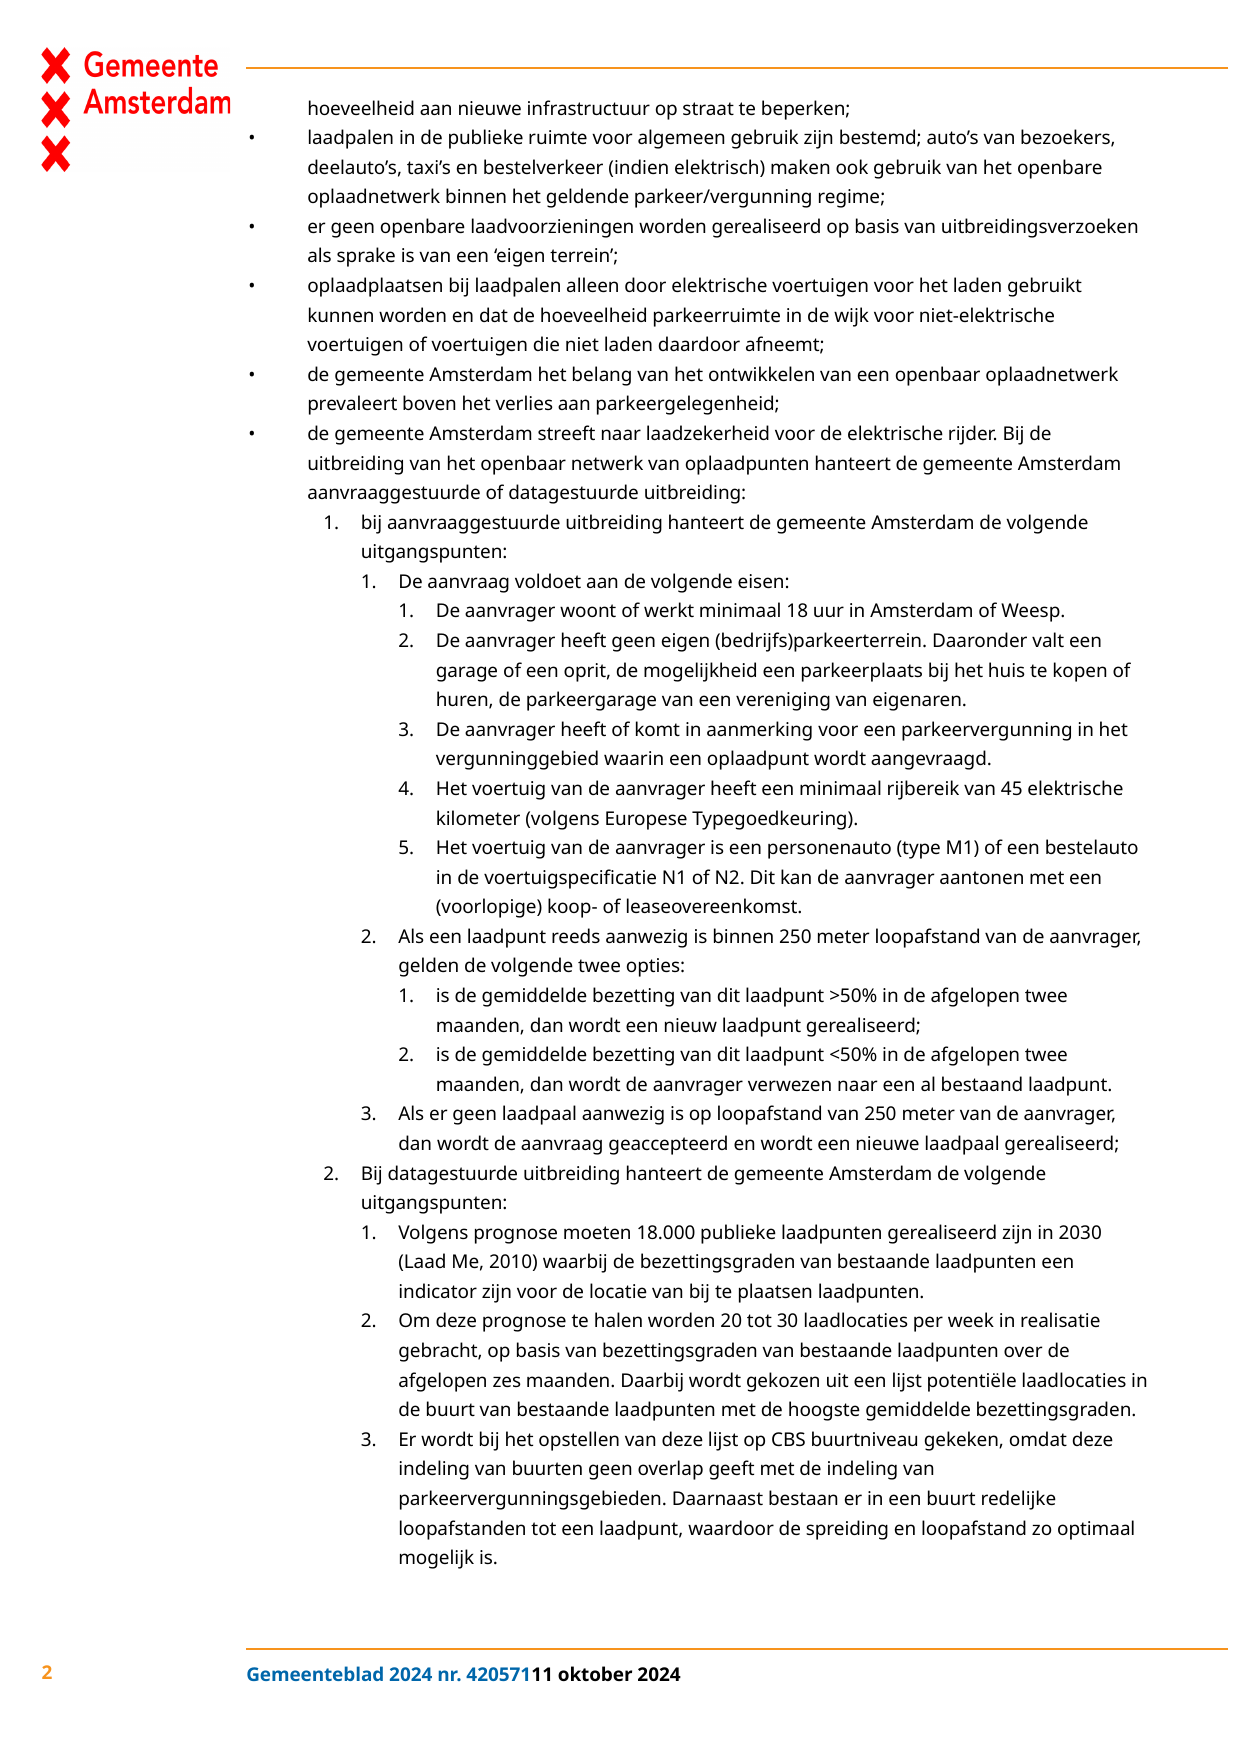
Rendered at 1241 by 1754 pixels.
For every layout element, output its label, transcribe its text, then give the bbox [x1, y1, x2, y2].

list Er wordt bij het opstellen van deze lijst op CBS buurtniveau gekeken, omdat deze indeling van buurten geen overlap geeft met de indeling van parkeervergunningsgebieden. Daarnaast bestaan er in een buurt redelijke loopafstanden tot een laadpunt, waardoor de spreiding en loopafstand zo optimaal mogelijk is. [361, 1426, 1152, 1570]
picture [41, 47, 231, 172]
list is de gemiddelde bezetting van dit laadpunt <50% in de afgelopen twee maanden, dan wordt de aanvrager verwezen naar een al bestaand laadpunt. [398, 1041, 1152, 1097]
list hoeveelheid aan nieuwe infrastructuur op straat te beperken; [248, 95, 1152, 121]
list De aanvrager heeft of komt in aanmerking voor een parkeervergunning in het vergunninggebied waarin een oplaadpunt wordt aangevraagd. [398, 716, 1152, 771]
list er geen openbare laadvoorzieningen worden gerealiseerd op basis van uitbreidingsverzoeken als sprake is van een ‘eigen terrein’; [248, 213, 1152, 268]
list Volgens prognose moeten 18.000 publieke laadpunten gerealiseerd zijn in 2030 (Laad Me, 2010) waarbij de bezettingsgraden van bestaande laadpunten een indicator zijn voor de locatie van bij te plaatsen laadpunten. [361, 1219, 1152, 1304]
list de gemeente Amsterdam het belang van het ontwikkelen van een openbaar oplaadnetwerk prevaleert boven het verlies aan parkeergelegenheid; [248, 361, 1152, 416]
list oplaadplaatsen bij laadpalen alleen door elektrische voertuigen voor het laden gebruikt kunnen worden en dat de hoeveelheid parkeerruimte in de wijk voor niet-elektrische voertuigen of voertuigen die niet laden daardoor afneemt; [248, 272, 1152, 357]
list De aanvrager heeft geen eigen (bedrijfs)parkeerterrein. Daaronder valt een garage of een oprit, de mogelijkheid een parkeerplaats bij het huis te kopen of huren, de parkeergarage van een vereniging van eigenaren. [398, 627, 1152, 712]
list bij aanvraaggestuurde uitbreiding hanteert de gemeente Amsterdam de volgende uitgangspunten: [323, 509, 1152, 564]
list De aanvraag voldoet aan de volgende eisen: [361, 568, 1152, 594]
list Als een laadpunt reeds aanwezig is binnen 250 meter loopafstand van de aanvrager, gelden de volgende twee opties: [361, 923, 1152, 978]
list is de gemiddelde bezetting van dit laadpunt >50% in de afgelopen twee maanden, dan wordt een nieuw laadpunt gerealiseerd; [398, 982, 1152, 1038]
list de gemeente Amsterdam streeft naar laadzekerheid voor de elektrische rijder. Bij de uitbreiding van het openbaar netwerk van oplaadpunten hanteert de gemeente Amsterdam aanvraaggestuurde of datagestuurde uitbreiding: [248, 420, 1152, 505]
list Bij datagestuurde uitbreiding hanteert de gemeente Amsterdam de volgende uitgangspunten: [323, 1160, 1152, 1215]
list Als er geen laadpaal aanwezig is op loopafstand van 250 meter van de aanvrager, dan wordt de aanvraag geaccepteerd en wordt een nieuwe laadpaal gerealiseerd; [361, 1101, 1152, 1156]
list laadpalen in de publieke ruimte voor algemeen gebruik zijn bestemd; auto’s van bezoekers, deelauto’s, taxi’s en bestelverkeer (indien elektrisch) maken ook gebruik van het openbare oplaadnetwerk binnen het geldende parkeer/vergunning regime; [248, 124, 1152, 209]
list De aanvrager woont of werkt minimaal 18 uur in Amsterdam of Weesp. [398, 598, 1152, 623]
list Het voertuig van de aanvrager is een personenauto (type M1) of een bestelauto in de voertuigspecificatie N1 of N2. Dit kan de aanvrager aantonen met een (voorlopige) koop- of leaseovereenkomst. [398, 834, 1152, 919]
list Het voertuig van de aanvrager heeft een minimaal rijbereik van 45 elektrische kilometer (volgens Europese Typegoedkeuring). [398, 775, 1152, 831]
list Om deze prognose te halen worden 20 tot 30 laadlocaties per week in realisatie gebracht, op basis van bezettingsgraden van bestaande laadpunten over de afgelopen zes maanden. Daarbij wordt gekozen uit een lijst potentiële laadlocaties in de buurt van bestaande laadpunten met de hoogste gemiddelde bezettingsgraden. [361, 1308, 1152, 1422]
